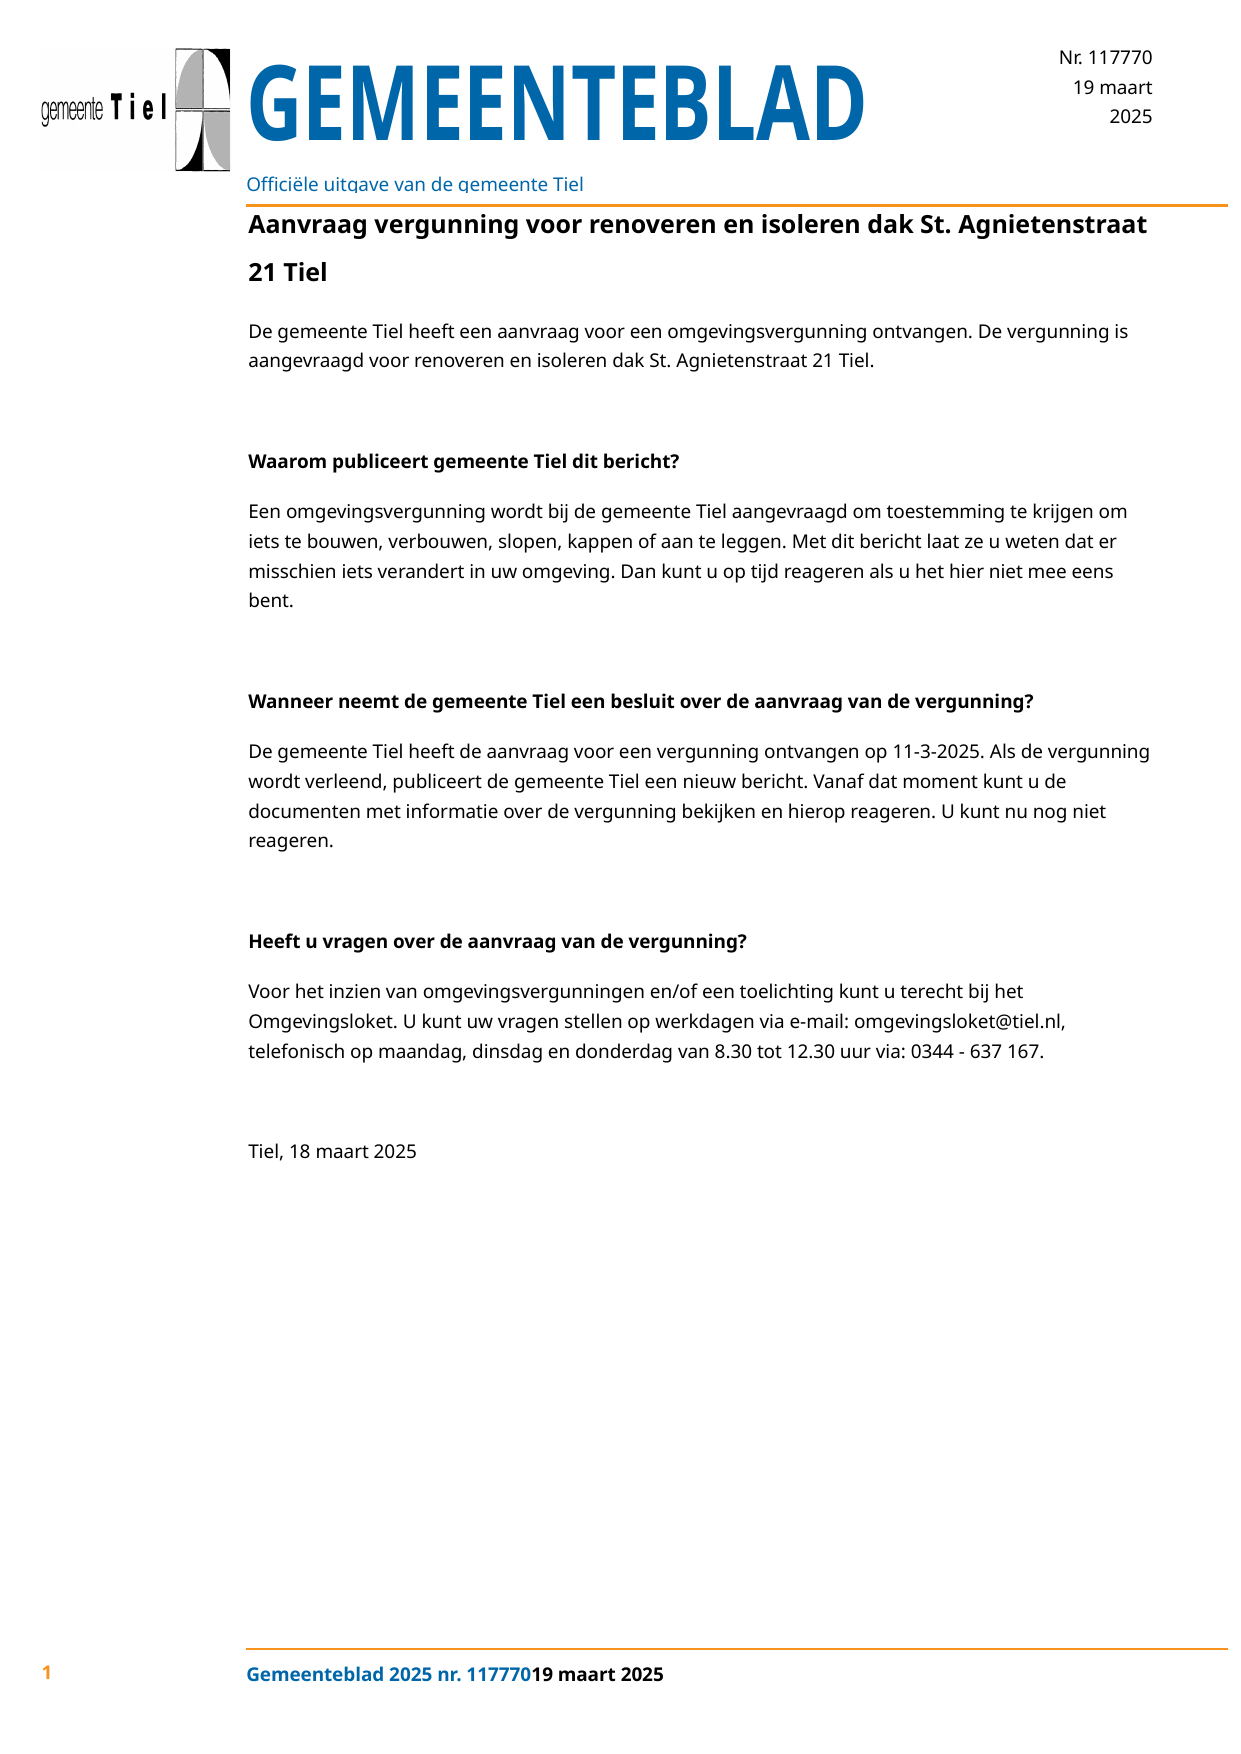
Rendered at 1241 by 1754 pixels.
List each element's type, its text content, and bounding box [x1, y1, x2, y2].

text Tiel, 18 maart 2025 [248, 1139, 1152, 1164]
text Aanvraag vergunning voor renoveren en isoleren dak St. Agnietenstraat 21 Tiel [248, 207, 1152, 288]
text Waarom publiceert gemeente Tiel dit bericht? [248, 448, 1152, 474]
text De gemeente Tiel heeft een aanvraag voor een omgevingsvergunning ontvangen. De vergunning is aangevraagd voor renoveren en isoleren dak St. Agnietenstraat 21 Tiel. [248, 318, 1152, 373]
text Een omgevingsvergunning wordt bij de gemeente Tiel aangevraagd om toestemming te krijgen om iets te bouwen, verbouwen, slopen, kappen of aan te leggen. Met dit bericht laat ze u weten dat er misschien iets verandert in uw omgeving. Dan kunt u op tijd reageren als u het hier niet mee eens bent. [248, 499, 1152, 613]
picture [41, 47, 231, 172]
text Wanneer neemt de gemeente Tiel een besluit over de aanvraag van de vergunning? [248, 688, 1152, 714]
text Heeft u vragen over de aanvraag van de vergunning? [248, 928, 1152, 954]
text Voor het inzien van omgevingsvergunningen en/of een toelichting kunt u terecht bij het Omgevingsloket. U kunt uw vragen stellen op werkdagen via e-mail: omgevingsloket@tiel.nl, telefonisch op maandag, dinsdag en donderdag van 8.30 tot 12.30 uur via: 0344 - 637 167. [248, 979, 1152, 1064]
text De gemeente Tiel heeft de aanvraag voor een vergunning ontvangen op 11-3-2025. Als de vergunning wordt verleend, publiceert de gemeente Tiel een nieuw bericht. Vanaf dat moment kunt u de documenten met informatie over de vergunning bekijken en hierop reageren. U kunt nu nog niet reageren. [248, 739, 1152, 853]
